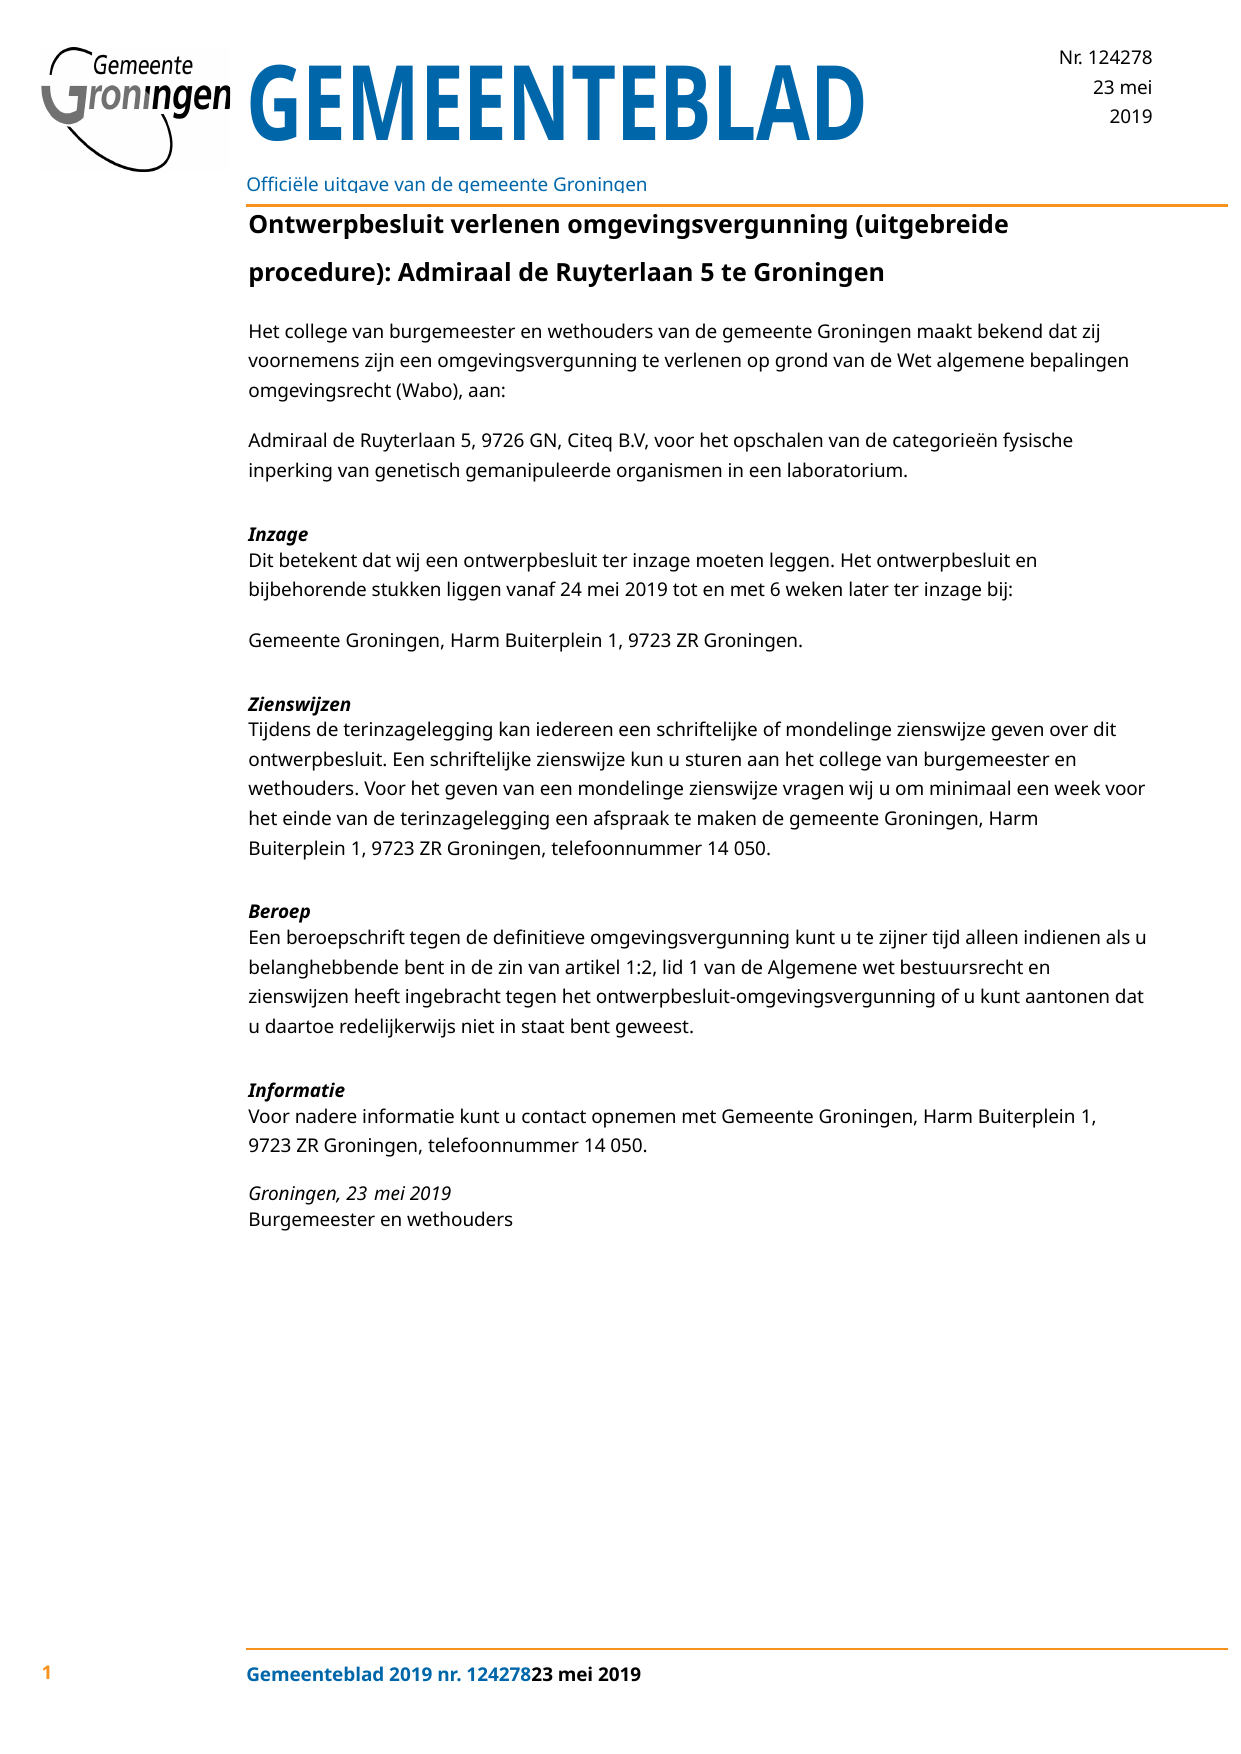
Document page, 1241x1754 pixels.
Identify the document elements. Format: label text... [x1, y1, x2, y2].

text Groningen, 23 mei 2019 [248, 1180, 1152, 1206]
text Beroep [248, 899, 1152, 924]
text Tijdens de terinzagelegging kan iedereen een schriftelijke of mondelinge zienswijze geven over dit ontwerpbesluit. Een schriftelijke zienswijze kun u sturen aan het college van burgemeester en wethouders. Voor het geven van een mondelinge zienswijze vragen wij u om minimaal een week voor het einde van de terinzagelegging een afspraak te maken de gemeente Groningen, Harm Buiterplein 1, 9723 ZR Groningen, telefoonnummer 14 050. [248, 716, 1152, 861]
text Informatie [248, 1077, 1152, 1103]
text Burgemeester en wethouders [248, 1206, 1152, 1232]
text Admiraal de Ruyterlaan 5, 9726 GN, Citeq B.V, voor het opschalen van de categorieën fysische inperking van genetisch gemanipuleerde organismen in een laboratorium. [248, 427, 1152, 483]
text Ontwerpbesluit verlenen omgevingsvergunning (uitgebreide procedure): Admiraal de Ruyterlaan 5 te Groningen [248, 207, 1152, 288]
text Een beroepschrift tegen de definitieve omgevingsvergunning kunt u te zijner tijd alleen indienen als u belanghebbende bent in de zin van artikel 1:2, lid 1 van de Algemene wet bestuursrecht en zienswijzen heeft ingebracht tegen het ontwerpbesluit-omgevingsvergunning of u kunt aantonen dat u daartoe redelijkerwijs niet in staat bent geweest. [248, 924, 1152, 1039]
text Dit betekent dat wij een ontwerpbesluit ter inzage moeten leggen. Het ontwerpbesluit en bijbehorende stukken liggen vanaf 24 mei 2019 tot en met 6 weken later ter inzage bij: [248, 547, 1152, 602]
text Voor nadere informatie kunt u contact opnemen met Gemeente Groningen, Harm Buiterplein 1, 9723 ZR Groningen, telefoonnummer 14 050. [248, 1103, 1152, 1158]
text Gemeente Groningen, Harm Buiterplein 1, 9723 ZR Groningen. [248, 627, 1152, 652]
picture [41, 47, 231, 172]
text Het college van burgemeester en wethouders van de gemeente Groningen maakt bekend dat zij voornemens zijn een omgevingsvergunning te verlenen op grond van de Wet algemene bepalingen omgevingsrecht (Wabo), aan: [248, 318, 1152, 403]
text Zienswijzen [248, 691, 1152, 716]
text Inzage [248, 521, 1152, 547]
